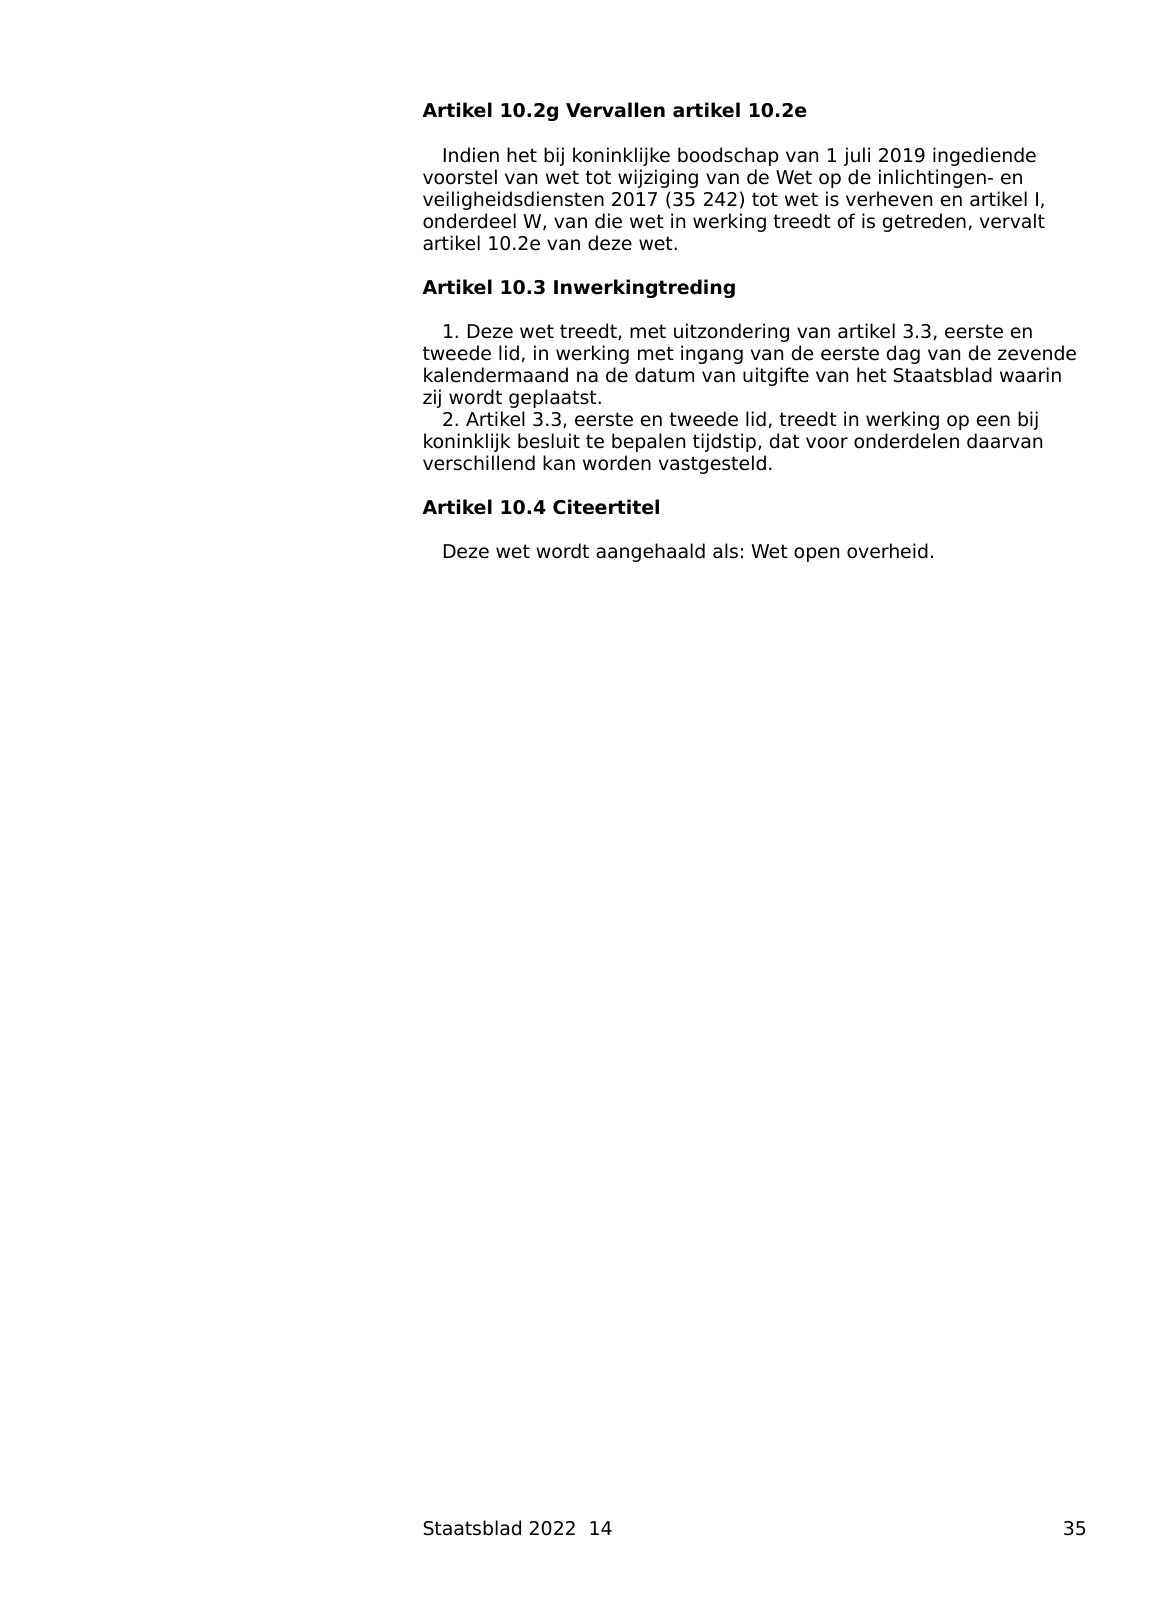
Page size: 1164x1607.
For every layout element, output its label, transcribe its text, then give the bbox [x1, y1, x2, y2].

text Deze wet wordt aangehaald als: Wet open overheid. [422, 541, 1087, 563]
subtitle Artikel 10.2g Vervallen artikel 10.2e [422, 100, 1087, 122]
text Indien het bij koninklijke boodschap van 1 juli 2019 ingediende voorstel van wet tot wijziging van de Wet op de inlichtingen- en veiligheidsdiensten 2017 (35 242) tot wet is verheven en artikel I, onderdeel W, van die wet in werking treedt of is getreden, vervalt artikel 10.2e van deze wet. [422, 144, 1087, 254]
text 1. Deze wet treedt, met uitzondering van artikel 3.3, eerste en tweede lid, in werking met ingang van de eerste dag van de zevende kalendermaand na de datum van uitgifte van het Staatsblad waarin zij wordt geplaatst. [422, 321, 1087, 409]
text 2. Artikel 3.3, eerste en tweede lid, treedt in werking op een bij koninklijk besluit te bepalen tijdstip, dat voor onderdelen daarvan verschillend kan worden vastgesteld. [422, 409, 1087, 475]
subtitle Artikel 10.3 Inwerkingtreding [422, 277, 1087, 299]
subtitle Artikel 10.4 Citeertitel [422, 497, 1087, 519]
